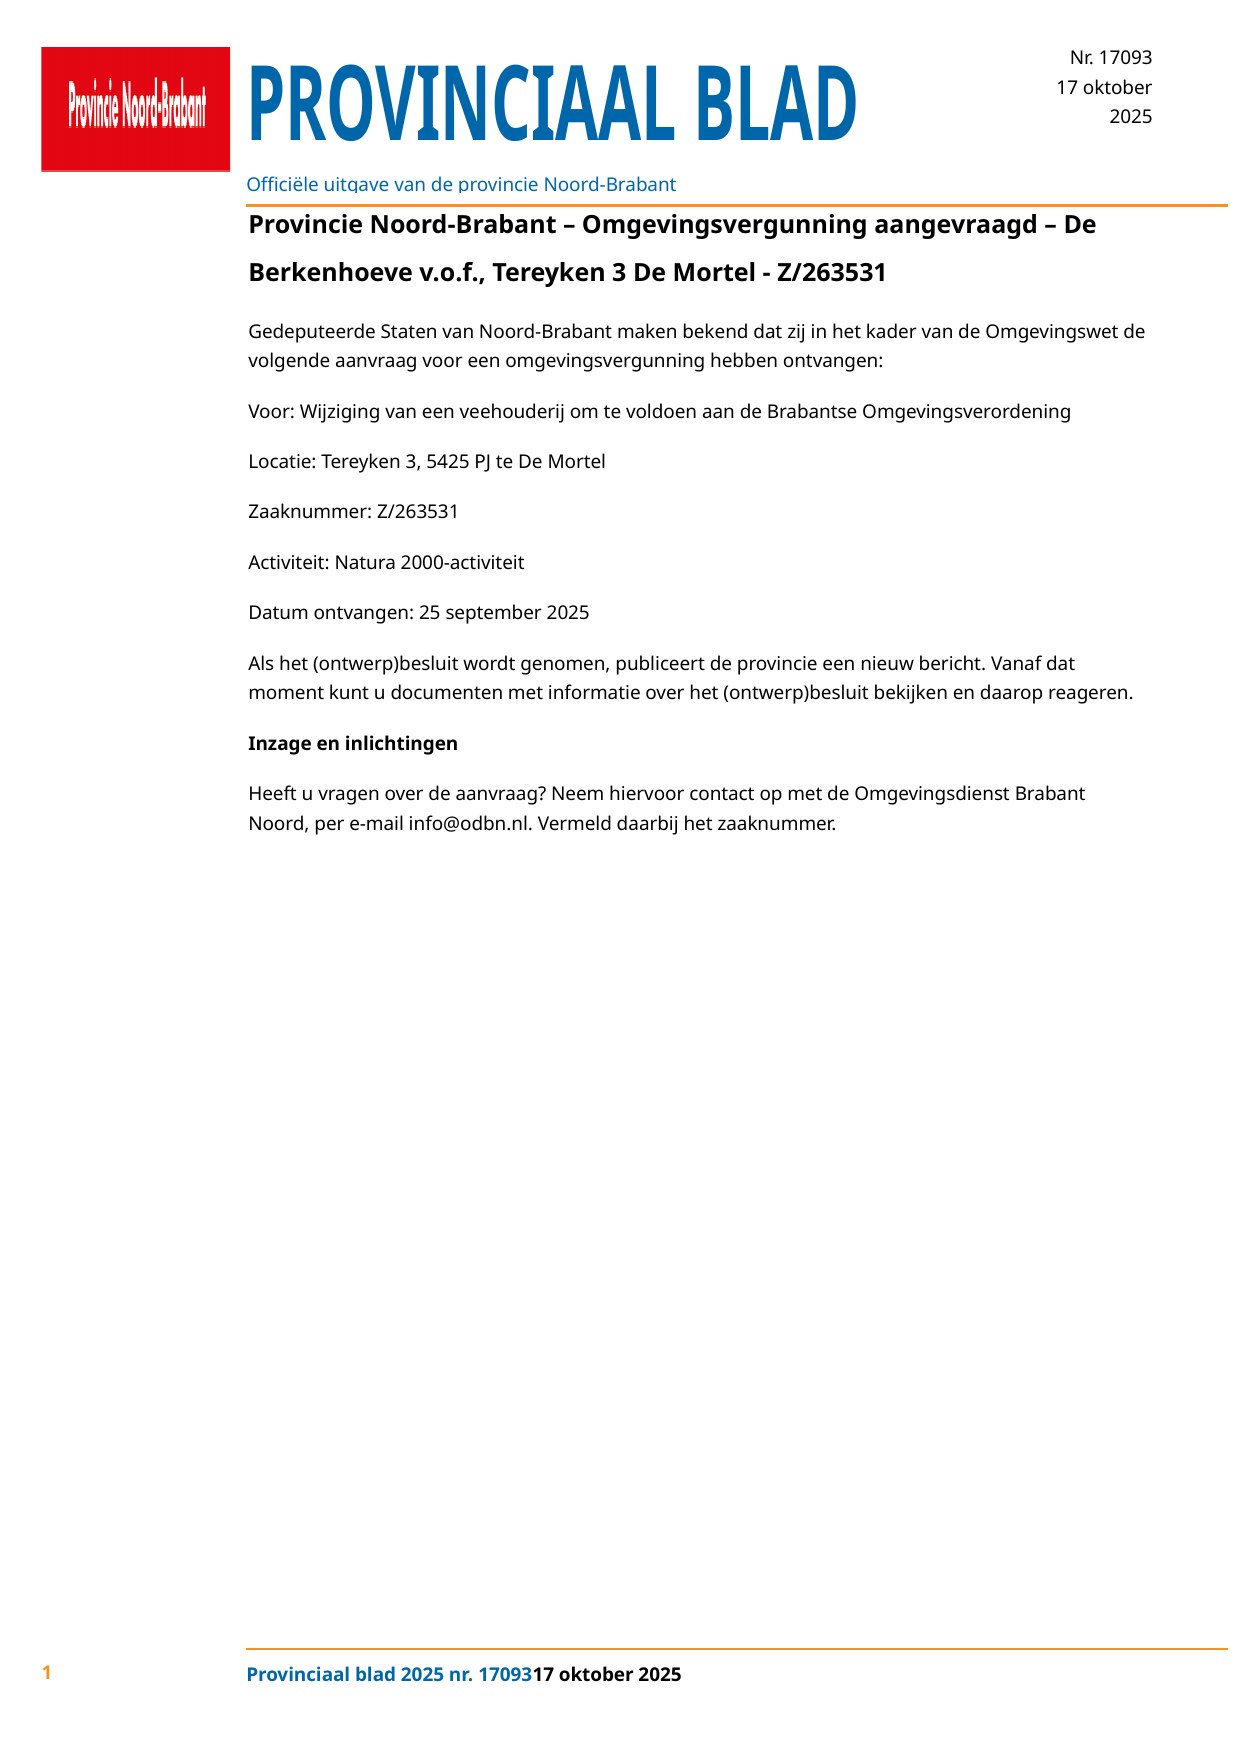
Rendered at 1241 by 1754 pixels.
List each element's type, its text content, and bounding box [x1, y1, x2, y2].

text Gedeputeerde Staten van Noord-Brabant maken bekend dat zij in het kader van de Omgevingswet de volgende aanvraag voor een omgevingsvergunning hebben ontvangen: [248, 318, 1152, 373]
text Provincie Noord-Brabant – Omgevingsvergunning aangevraagd – De Berkenhoeve v.o.f., Tereyken 3 De Mortel - Z/263531 [248, 207, 1152, 288]
text Voor: Wijziging van een veehouderij om te voldoen aan de Brabantse Omgevingsverordening [248, 398, 1152, 424]
text Zaaknummer: Z/263531 [248, 499, 1152, 524]
picture [41, 47, 231, 172]
text Heeft u vragen over de aanvraag? Neem hiervoor contact op met de Omgevingsdienst Brabant Noord, per e-mail info@odbn.nl. Vermeld daarbij het zaaknummer. [248, 780, 1152, 836]
text Als het (ontwerp)besluit wordt genomen, publiceert de provincie een nieuw bericht. Vanaf dat moment kunt u documenten met informatie over het (ontwerp)besluit bekijken en daarop reageren. [248, 650, 1152, 705]
text Inzage en inlichtingen [248, 730, 1152, 756]
text Datum ontvangen: 25 september 2025 [248, 599, 1152, 625]
text Locatie: Tereyken 3, 5425 PJ te De Mortel [248, 448, 1152, 474]
text Activiteit: Natura 2000-activiteit [248, 549, 1152, 575]
